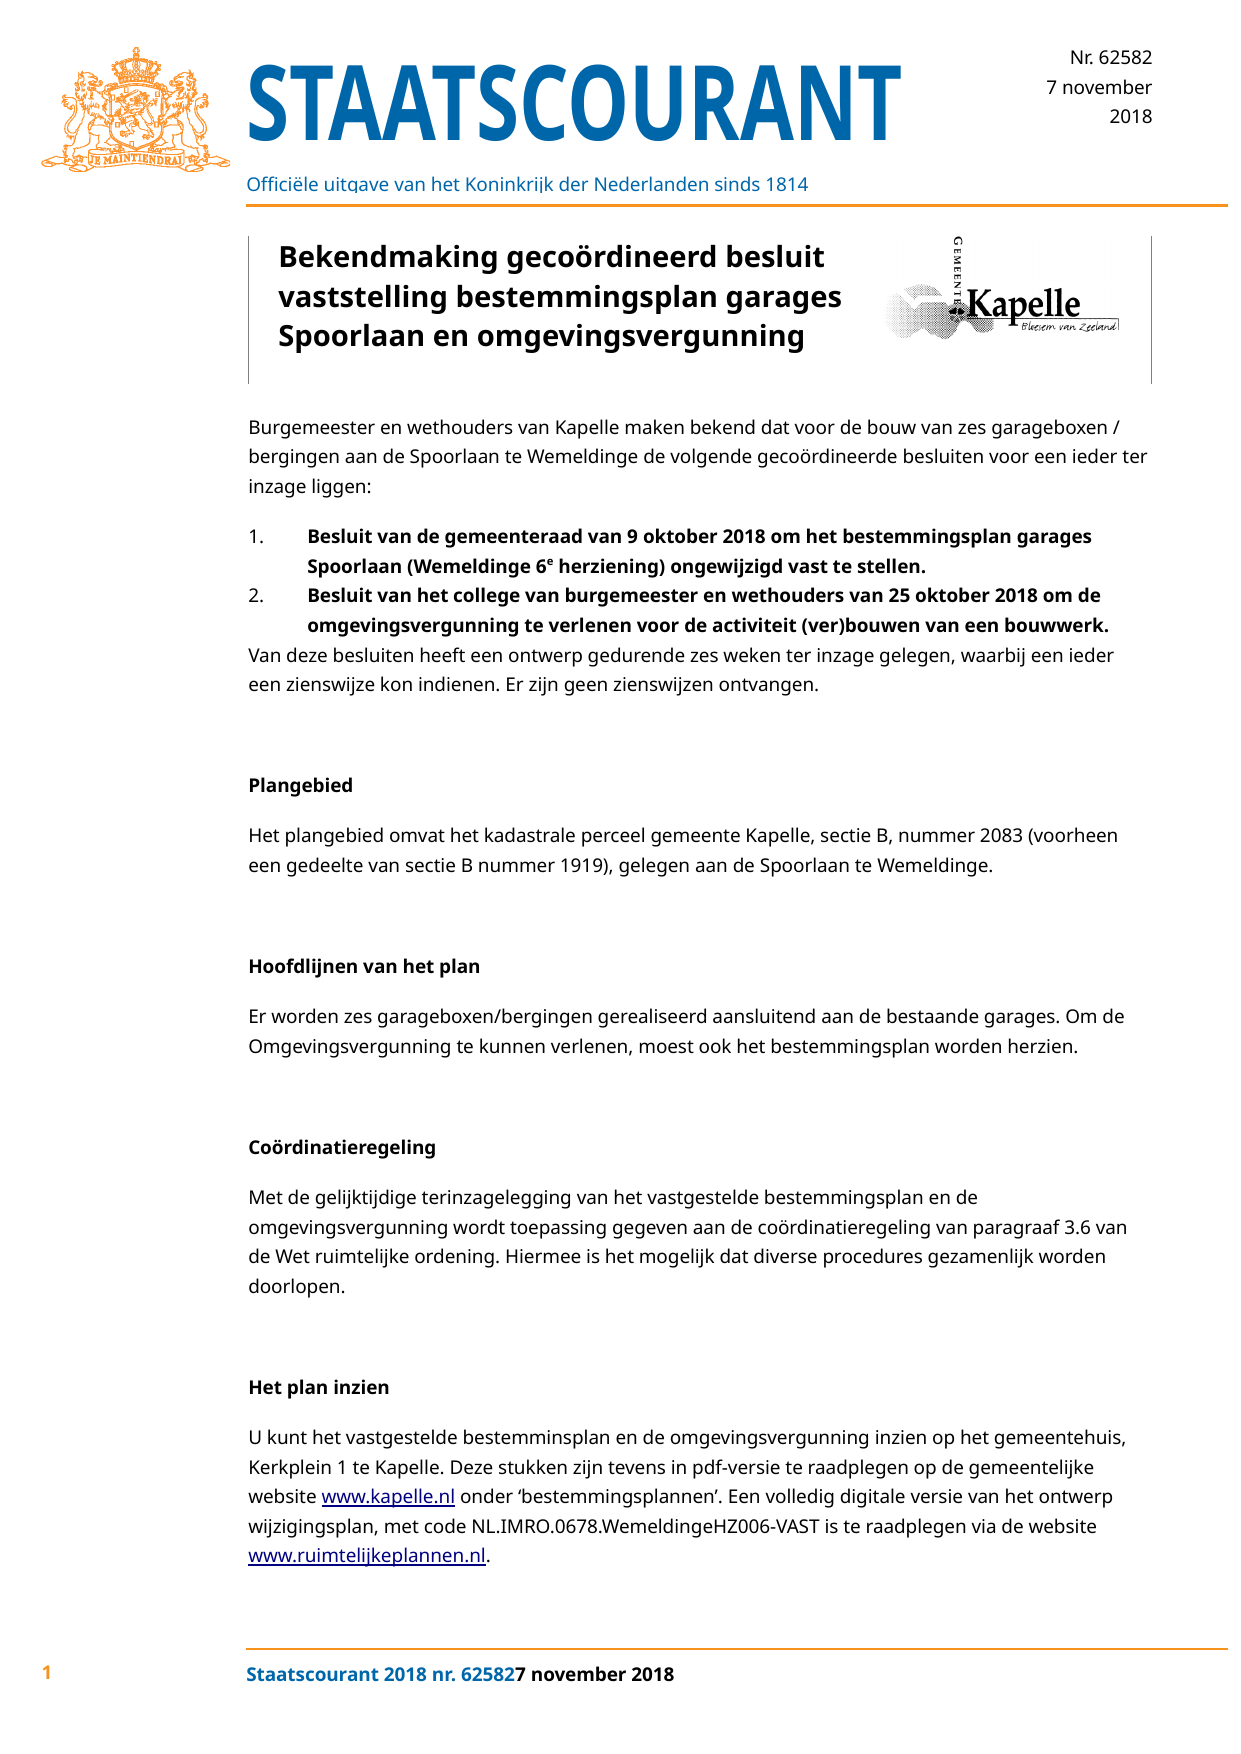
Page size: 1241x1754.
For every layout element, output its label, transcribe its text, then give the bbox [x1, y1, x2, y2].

table_header [850, 340, 1151, 384]
text Hoofdlijnen van het plan [248, 953, 1152, 979]
table_header Bekendmaking gecoördineerd besluit vaststelling bestemmingsplan garages Spoorlaan en omgevingsvergunning [249, 236, 850, 384]
picture [882, 236, 1119, 340]
text Plangebied [248, 772, 1152, 798]
text Burgemeester en wethouders van Kapelle maken bekend dat voor de bouw van zes garageboxen / bergingen aan de Spoorlaan te Wemeldinge de volgende gecoördineerde besluiten voor een ieder ter inzage liggen: [248, 414, 1152, 499]
list Besluit van de gemeenteraad van 9 oktober 2018 om het bestemmingsplan garages Spoorlaan (Wemeldinge 6e herziening) ongewijzigd vast te stellen. [248, 523, 1152, 579]
text Van deze besluiten heeft een ontwerp gedurende zes weken ter inzage gelegen, waarbij een ieder een zienswijze kon indienen. Er zijn geen zienswijzen ontvangen. [248, 642, 1152, 697]
text Het plan inzien [248, 1374, 1152, 1400]
table_header [850, 236, 882, 339]
text Met de gelijktijdige terinzagelegging van het vastgestelde bestemmingsplan en de omgevingsvergunning wordt toepassing gegeven aan de coördinatieregeling van paragraaf 3.6 van de Wet ruimtelijke ordening. Hiermee is het mogelijk dat diverse procedures gezamenlijk worden doorlopen. [248, 1184, 1152, 1299]
text Er worden zes garageboxen/bergingen gerealiseerd aansluitend aan de bestaande garages. Om de Omgevingsvergunning te kunnen verlenen, moest ook het bestemmingsplan worden herzien. [248, 1003, 1152, 1059]
picture [41, 47, 231, 172]
list Besluit van het college van burgemeester en wethouders van 25 oktober 2018 om de omgevingsvergunning te verlenen voor de activiteit (ver)bouwen van een bouwwerk. [248, 583, 1152, 638]
table_header [1119, 236, 1151, 339]
text U kunt het vastgestelde bestemminsplan en de omgevingsvergunning inzien op het gemeentehuis, Kerkplein 1 te Kapelle. Deze stukken zijn tevens in pdf-versie te raadplegen op de gemeentelijke website www.kapelle.nl onder ‘bestemmingsplannen’. Een volledig digitale versie van het ontwerp wijzigingsplan, met code NL.IMRO.0678.WemeldingeHZ006-VAST is te raadplegen via de website www.ruimtelijkeplannen.nl. [248, 1424, 1152, 1568]
text Coördinatieregeling [248, 1134, 1152, 1160]
text Het plangebied omvat het kadastrale perceel gemeente Kapelle, sectie B, nummer 2083 (voorheen een gedeelte van sectie B nummer 1919), gelegen aan de Spoorlaan te Wemeldinge. [248, 823, 1152, 878]
